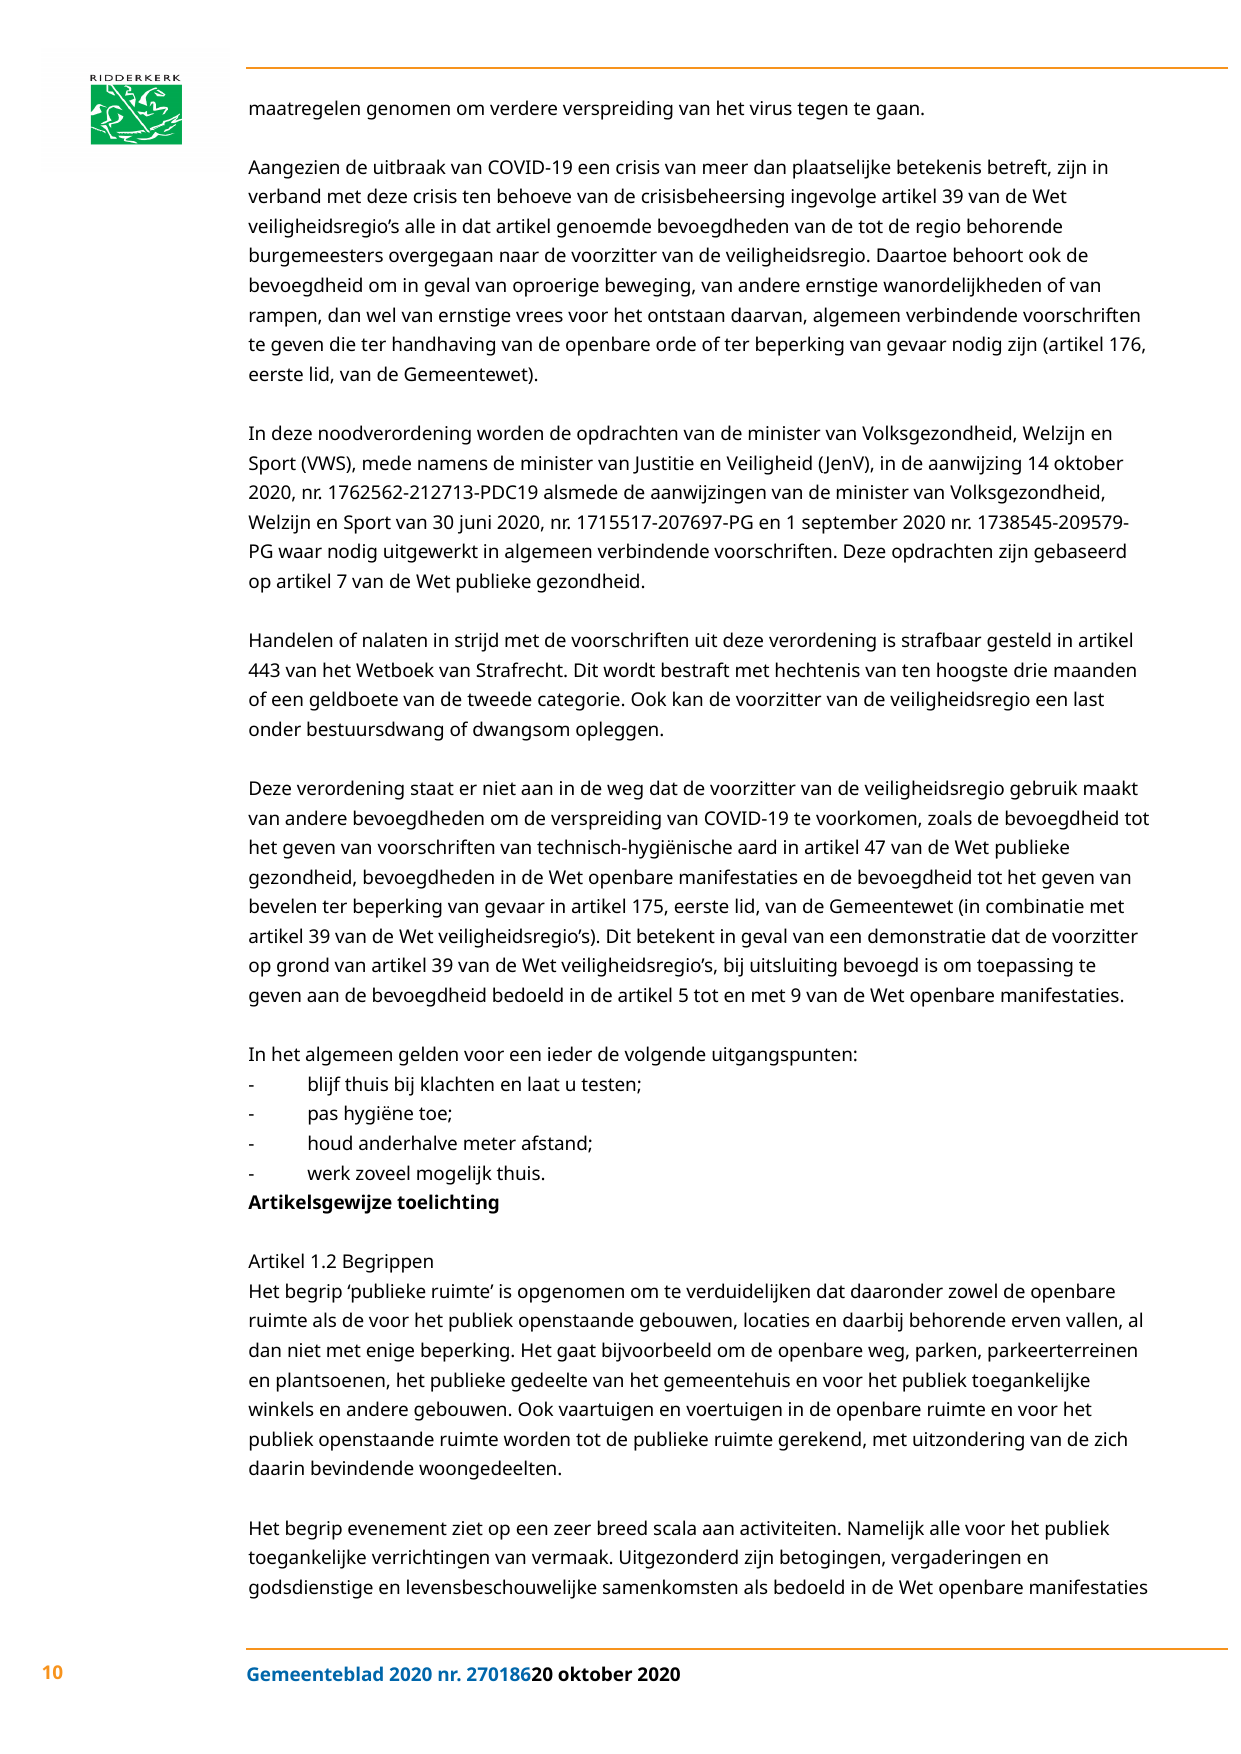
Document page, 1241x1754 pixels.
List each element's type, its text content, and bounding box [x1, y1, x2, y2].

text Artikel 1.2 Begrippen [248, 1248, 1152, 1274]
text In het algemeen gelden voor een ieder de volgende uitgangspunten: [248, 1041, 1152, 1067]
list blijf thuis bij klachten en laat u testen; [248, 1071, 1152, 1097]
list werk zoveel mogelijk thuis. [248, 1160, 1152, 1186]
text Deze verordening staat er niet aan in de weg dat de voorzitter van de veiligheidsregio gebruik maakt van andere bevoegdheden om de verspreiding van COVID-19 te voorkomen, zoals de bevoegdheid tot het geven van voorschriften van technisch-hygiënische aard in artikel 47 van de Wet publieke gezondheid, bevoegdheden in de Wet openbare manifestaties en de bevoegdheid tot het geven van bevelen ter beperking van gevaar in artikel 175, eerste lid, van de Gemeentewet (in combinatie met artikel 39 van de Wet veiligheidsregio’s). Dit betekent in geval van een demonstratie dat de voorzitter op grond van artikel 39 van de Wet veiligheidsregio’s, bij uitsluiting bevoegd is om toepassing te geven aan de bevoegdheid bedoeld in de artikel 5 tot en met 9 van de Wet openbare manifestaties. [248, 775, 1152, 1008]
text Aangezien de uitbraak van COVID-19 een crisis van meer dan plaatselijke betekenis betreft, zijn in verband met deze crisis ten behoeve van de crisisbeheersing ingevolge artikel 39 van de Wet veiligheidsregio’s alle in dat artikel genoemde bevoegdheden van de tot de regio behorende burgemeesters overgegaan naar de voorzitter van de veiligheidsregio. Daartoe behoort ook de bevoegdheid om in geval van oproerige beweging, van andere ernstige wanordelijkheden of van rampen, dan wel van ernstige vrees voor het ontstaan daarvan, algemeen verbindende voorschriften te geven die ter handhaving van de openbare orde of ter beperking van gevaar nodig zijn (artikel 176, eerste lid, van de Gemeentewet). [248, 154, 1152, 387]
text Het begrip ‘publieke ruimte’ is opgenomen om te verduidelijken dat daaronder zowel de openbare ruimte als de voor het publiek openstaande gebouwen, locaties en daarbij behorende erven vallen, al dan niet met enige beperking. Het gaat bijvoorbeeld om de openbare weg, parken, parkeerterreinen en plantsoenen, het publieke gedeelte van het gemeentehuis en voor het publiek toegankelijke winkels en andere gebouwen. Ook vaartuigen en voertuigen in de openbare ruimte en voor het publiek openstaande ruimte worden tot de publieke ruimte gerekend, met uitzondering van de zich daarin bevindende woongedeelten. [248, 1278, 1152, 1481]
text In deze noodverordening worden de opdrachten van de minister van Volksgezondheid, Welzijn en Sport (VWS), mede namens de minister van Justitie en Veiligheid (JenV), in de aanwijzing 14 oktober 2020, nr. 1762562-212713-PDC19 alsmede de aanwijzingen van de minister van Volksgezondheid, Welzijn en Sport van 30 juni 2020, nr. 1715517-207697-PG en 1 september 2020 nr. 1738545-209579-PG waar nodig uitgewerkt in algemeen verbindende voorschriften. Deze opdrachten zijn gebaseerd op artikel 7 van de Wet publieke gezondheid. [248, 420, 1152, 594]
text maatregelen genomen om verdere verspreiding van het virus tegen te gaan. [248, 95, 1152, 121]
picture [41, 47, 231, 172]
text Artikelsgewijze toelichting [248, 1189, 1152, 1215]
list pas hygiëne toe; [248, 1101, 1152, 1126]
text Het begrip evenement ziet op een zeer breed scala aan activiteiten. Namelijk alle voor het publiek toegankelijke verrichtingen van vermaak. Uitgezonderd zijn betogingen, vergaderingen en godsdienstige en levensbeschouwelijke samenkomsten als bedoeld in de Wet openbare manifestaties [248, 1515, 1152, 1600]
text Handelen of nalaten in strijd met de voorschriften uit deze verordening is strafbaar gesteld in artikel 443 van het Wetboek van Strafrecht. Dit wordt bestraft met hechtenis van ten hoogste drie maanden of een geldboete van de tweede categorie. Ook kan de voorzitter van de veiligheidsregio een last onder bestuursdwang of dwangsom opleggen. [248, 627, 1152, 742]
list houd anderhalve meter afstand; [248, 1130, 1152, 1156]
